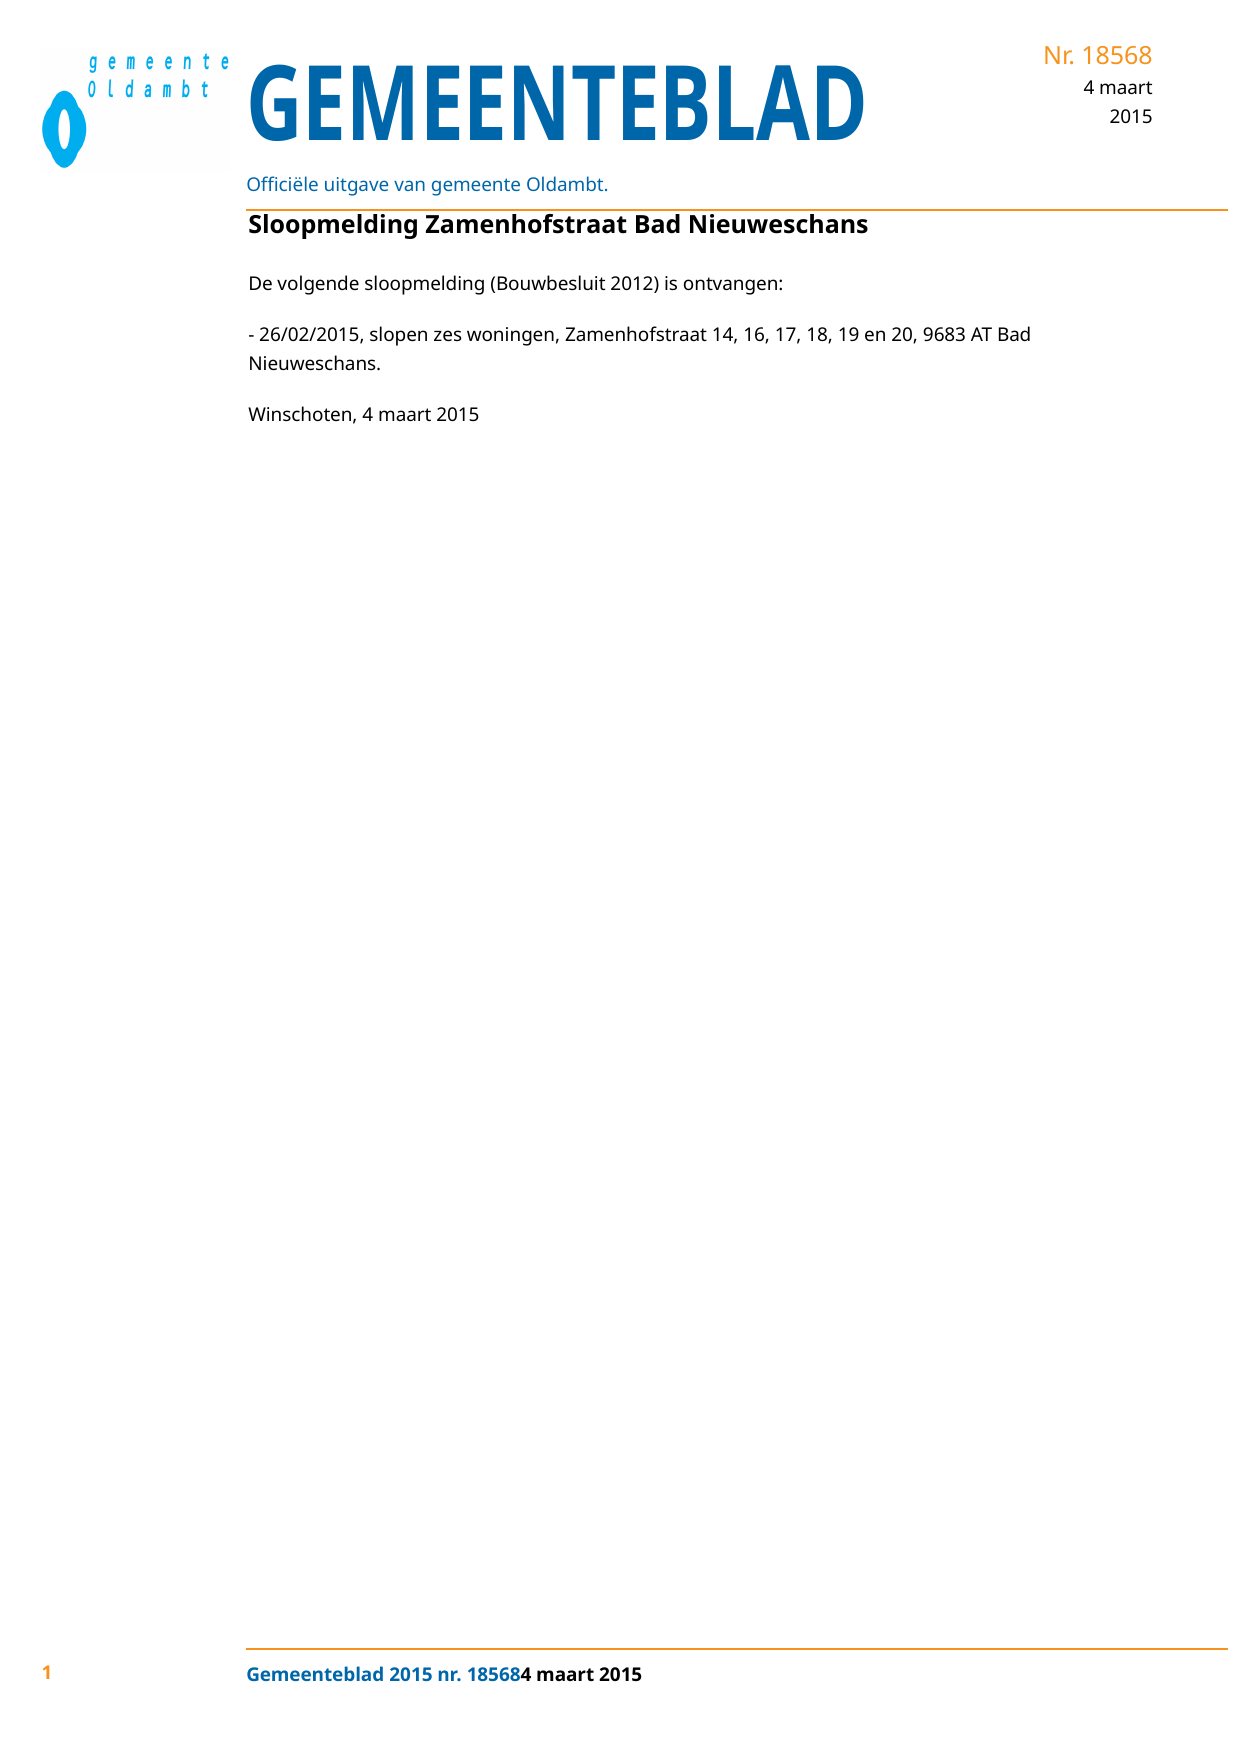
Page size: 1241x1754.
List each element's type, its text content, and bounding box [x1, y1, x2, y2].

text De volgende sloopmelding (Bouwbesluit 2012) is ontvangen: [248, 270, 1152, 296]
picture [41, 47, 231, 172]
text Winschoten, 4 maart 2015 [248, 401, 1152, 426]
text Sloopmelding Zamenhofstraat Bad Nieuweschans [248, 211, 1152, 241]
text - 26/02/2015, slopen zes woningen, Zamenhofstraat 14, 16, 17, 18, 19 en 20, 9683 AT Bad Nieuweschans. [248, 321, 1152, 376]
